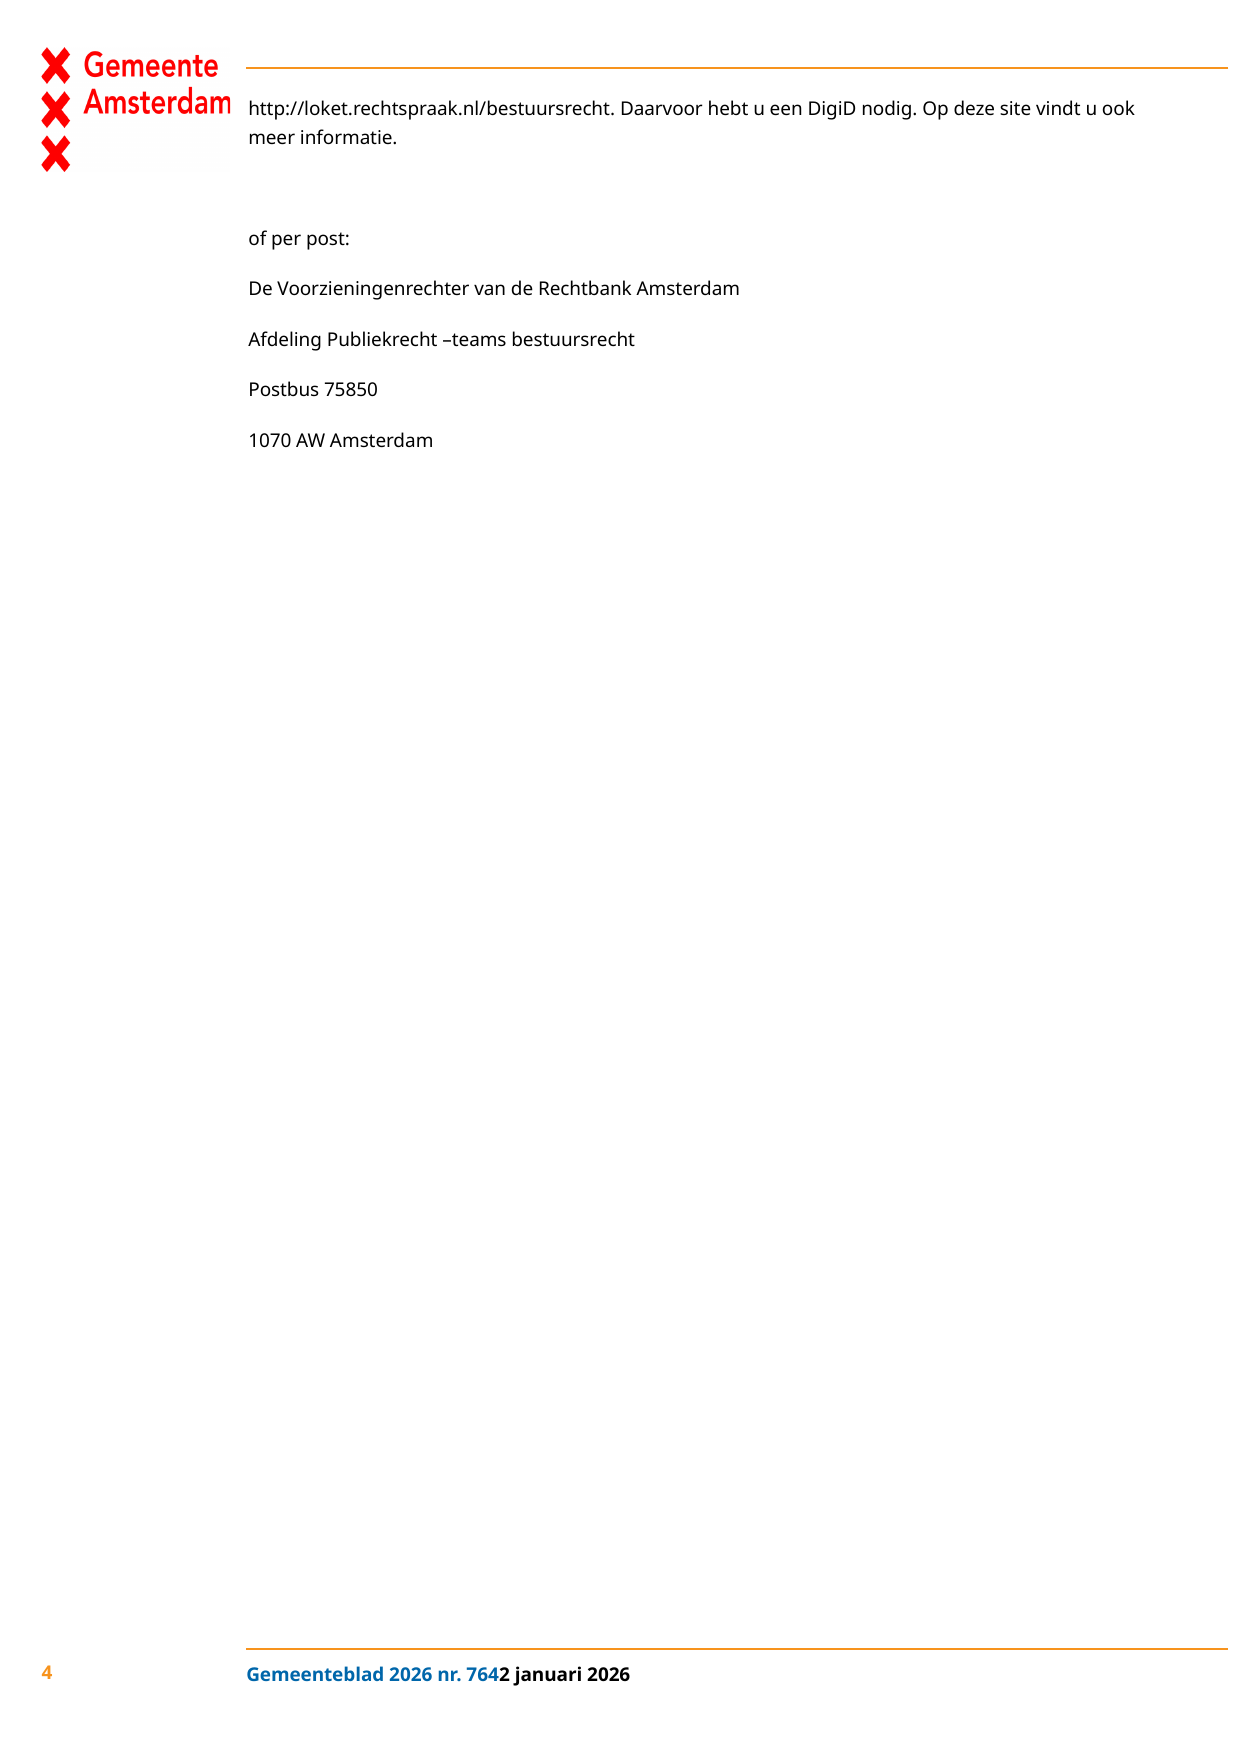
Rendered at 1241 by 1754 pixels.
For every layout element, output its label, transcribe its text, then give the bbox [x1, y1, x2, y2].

text Afdeling Publiekrecht –teams bestuursrecht [248, 326, 1152, 352]
text http://loket.rechtspraak.nl/bestuursrecht. Daarvoor hebt u een DigiD nodig. Op deze site vindt u ook meer informatie. [248, 95, 1152, 150]
text of per post: [248, 225, 1152, 251]
text De Voorzieningenrechter van de Rechtbank Amsterdam [248, 276, 1152, 301]
text 1070 AW Amsterdam [248, 427, 1152, 453]
picture [41, 47, 231, 172]
text Postbus 75850 [248, 376, 1152, 402]
